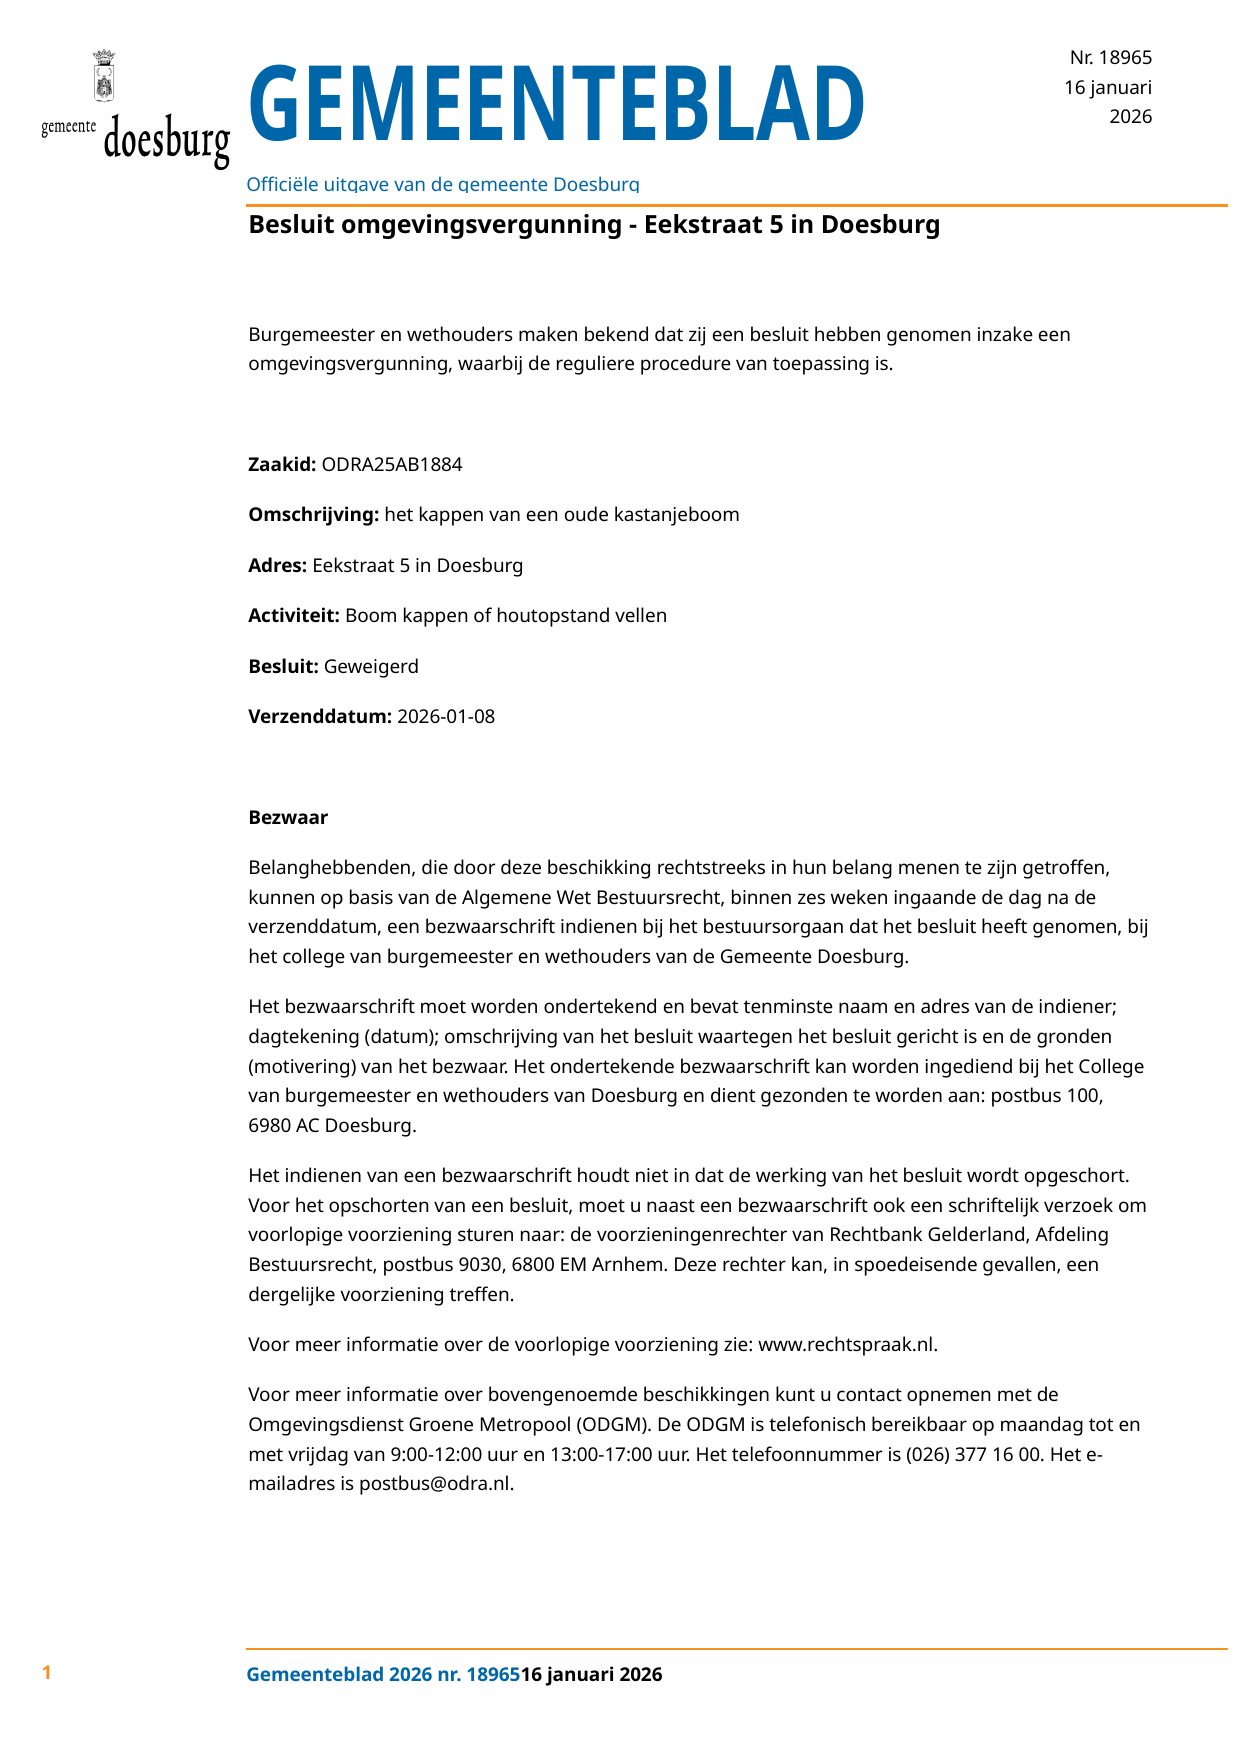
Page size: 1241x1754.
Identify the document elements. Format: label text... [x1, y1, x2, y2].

text Zaakid: ODRA25AB1884 [248, 451, 1152, 477]
text Besluit omgevingsvergunning - Eekstraat 5 in Doesburg [248, 207, 1152, 241]
text Het indienen van een bezwaarschrift houdt niet in dat de werking van het besluit wordt opgeschort. Voor het opschorten van een besluit, moet u naast een bezwaarschrift ook een schriftelijk verzoek om voorlopige voorziening sturen naar: de voorzieningenrechter van Rechtbank Gelderland, Afdeling Bestuursrecht, postbus 9030, 6800 EM Arnhem. Deze rechter kan, in spoedeisende gevallen, een dergelijke voorziening treffen. [248, 1162, 1152, 1306]
text Burgemeester en wethouders maken bekend dat zij een besluit hebben genomen inzake een omgevingsvergunning, waarbij de reguliere procedure van toepassing is. [248, 321, 1152, 376]
text Bezwaar [248, 804, 1152, 830]
picture [41, 47, 231, 172]
text Besluit: Geweigerd [248, 653, 1152, 678]
text Adres: Eekstraat 5 in Doesburg [248, 552, 1152, 578]
text Voor meer informatie over de voorlopige voorziening zie: www.rechtspraak.nl. [248, 1331, 1152, 1357]
text Voor meer informatie over bovengenoemde beschikkingen kunt u contact opnemen met de Omgevingsdienst Groene Metropool (ODGM). De ODGM is telefonisch bereikbaar op maandag tot en met vrijdag van 9:00-12:00 uur en 13:00-17:00 uur. Het telefoonnummer is (026) 377 16 00. Het e-mailadres is postbus@odra.nl. [248, 1382, 1152, 1496]
text Verzenddatum: 2026-01-08 [248, 703, 1152, 729]
text Activiteit: Boom kappen of houtopstand vellen [248, 602, 1152, 628]
text Omschrijving: het kappen van een oude kastanjeboom [248, 502, 1152, 527]
text Het bezwaarschrift moet worden ondertekend en bevat tenminste naam en adres van de indiener; dagtekening (datum); omschrijving van het besluit waartegen het besluit gericht is en de gronden (motivering) van het bezwaar. Het ondertekende bezwaarschrift kan worden ingediend bij het College van burgemeester en wethouders van Doesburg en dient gezonden te worden aan: postbus 100, 6980 AC Doesburg. [248, 994, 1152, 1138]
text Belanghebbenden, die door deze beschikking rechtstreeks in hun belang menen te zijn getroffen, kunnen op basis van de Algemene Wet Bestuursrecht, binnen zes weken ingaande de dag na de verzenddatum, een bezwaarschrift indienen bij het bestuursorgaan dat het besluit heeft genomen, bij het college van burgemeester en wethouders van de Gemeente Doesburg. [248, 854, 1152, 969]
